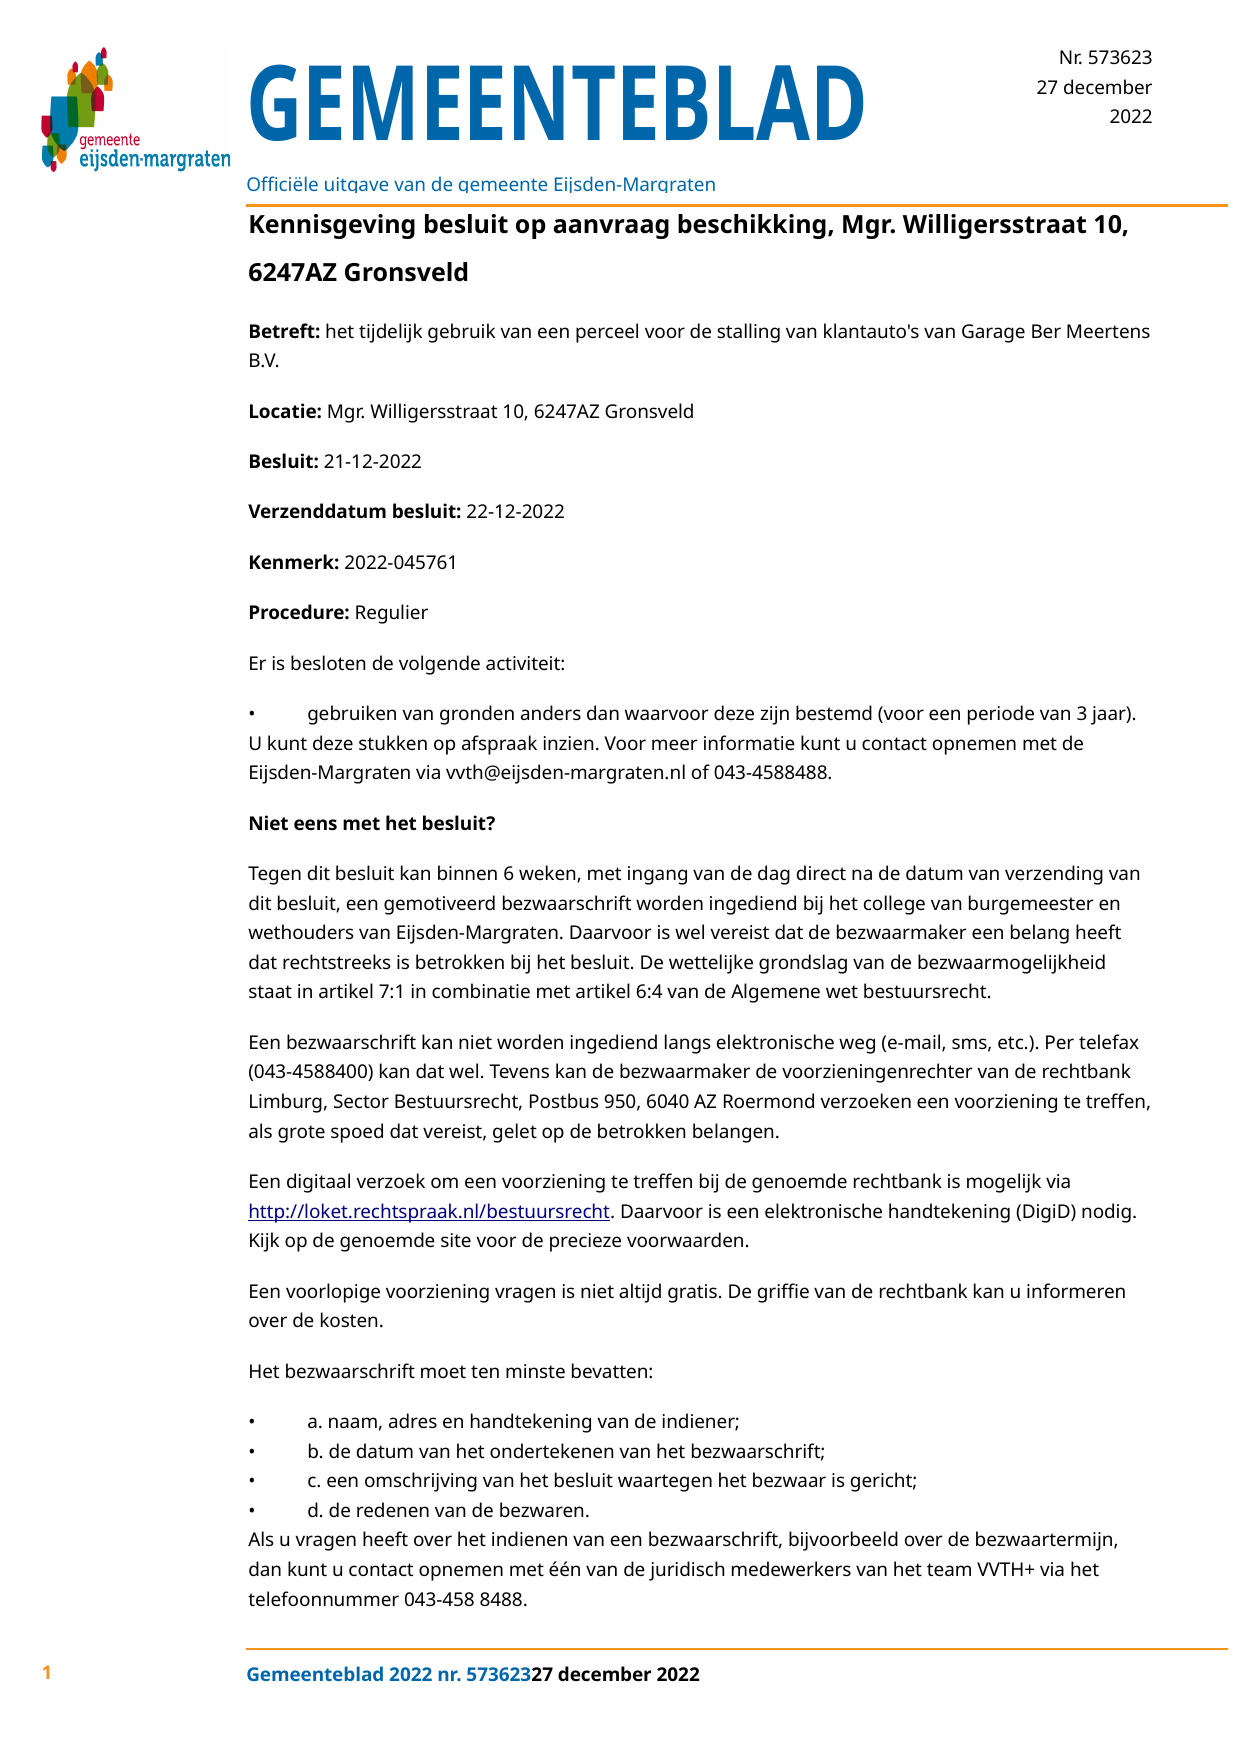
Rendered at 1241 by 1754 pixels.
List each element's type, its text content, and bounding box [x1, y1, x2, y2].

text Er is besloten de volgende activiteit: [248, 650, 1152, 676]
text Niet eens met het besluit? [248, 810, 1152, 836]
list b. de datum van het ondertekenen van het bezwaarschrift; [248, 1438, 1152, 1464]
text Een voorlopige voorziening vragen is niet altijd gratis. De griffie van de rechtbank kan u informeren over de kosten. [248, 1278, 1152, 1333]
text Kenmerk: 2022-045761 [248, 549, 1152, 575]
list gebruiken van gronden anders dan waarvoor deze zijn bestemd (voor een periode van 3 jaar). [248, 700, 1152, 726]
text Procedure: Regulier [248, 599, 1152, 625]
text Als u vragen heeft over het indienen van een bezwaarschrift, bijvoorbeeld over de bezwaartermijn, dan kunt u contact opnemen met één van de juridisch medewerkers van het team VVTH+ via het telefoonnummer 043-458 8488. [248, 1527, 1152, 1612]
list d. de redenen van de bezwaren. [248, 1497, 1152, 1523]
text U kunt deze stukken op afspraak inzien. Voor meer informatie kunt u contact opnemen met de Eijsden-Margraten via vvth@eijsden-margraten.nl of 043-4588488. [248, 730, 1152, 785]
list a. naam, adres en handtekening van de indiener; [248, 1408, 1152, 1434]
text Een bezwaarschrift kan niet worden ingediend langs elektronische weg (e-mail, sms, etc.). Per telefax (043-4588400) kan dat wel. Tevens kan de bezwaarmaker de voorzieningenrechter van de rechtbank Limburg, Sector Bestuursrecht, Postbus 950, 6040 AZ Roermond verzoeken een voorziening te treffen, als grote spoed dat vereist, gelet op de betrokken belangen. [248, 1029, 1152, 1144]
text Tegen dit besluit kan binnen 6 weken, met ingang van de dag direct na de datum van verzending van dit besluit, een gemotiveerd bezwaarschrift worden ingediend bij het college van burgemeester en wethouders van Eijsden-Margraten. Daarvoor is wel vereist dat de bezwaarmaker een belang heeft dat rechtstreeks is betrokken bij het besluit. De wettelijke grondslag van de bezwaarmogelijkheid staat in artikel 7:1 in combinatie met artikel 6:4 van de Algemene wet bestuursrecht. [248, 860, 1152, 1004]
picture [41, 47, 231, 172]
text Betreft: het tijdelijk gebruik van een perceel voor de stalling van klantauto's van Garage Ber Meertens B.V. [248, 318, 1152, 373]
text Verzenddatum besluit: 22-12-2022 [248, 499, 1152, 524]
text Kennisgeving besluit op aanvraag beschikking, Mgr. Willigersstraat 10, 6247AZ Gronsveld [248, 207, 1152, 288]
list c. een omschrijving van het besluit waartegen het bezwaar is gericht; [248, 1467, 1152, 1493]
text Het bezwaarschrift moet ten minste bevatten: [248, 1358, 1152, 1384]
text Besluit: 21-12-2022 [248, 448, 1152, 474]
text Een digitaal verzoek om een voorziening te treffen bij de genoemde rechtbank is mogelijk via http://loket.rechtspraak.nl/bestuursrecht. Daarvoor is een elektronische handtekening (DigiD) nodig. Kijk op de genoemde site voor de precieze voorwaarden. [248, 1168, 1152, 1253]
text Locatie: Mgr. Willigersstraat 10, 6247AZ Gronsveld [248, 398, 1152, 424]
